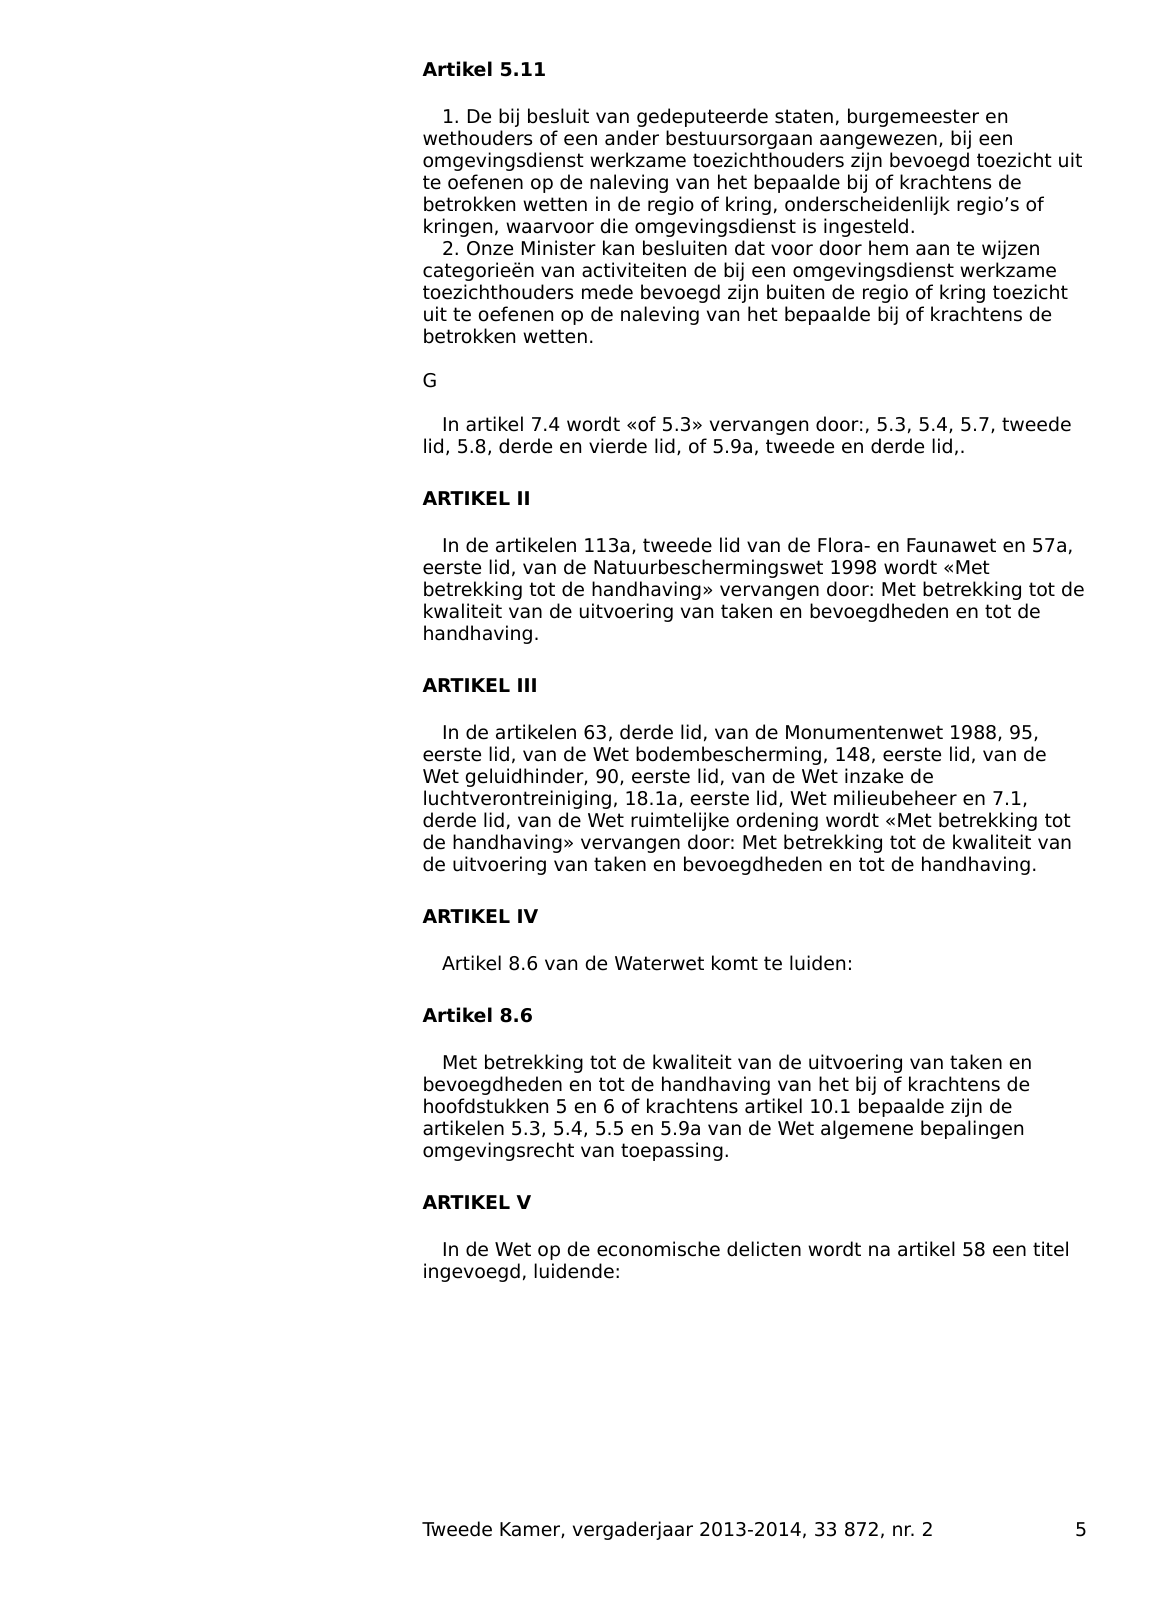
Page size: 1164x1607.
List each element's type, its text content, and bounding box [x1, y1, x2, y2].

subtitle Artikel 5.11 [422, 59, 1087, 81]
text In de artikelen 63, derde lid, van de Monumentenwet 1988, 95, eerste lid, van de Wet bodembescherming, 148, eerste lid, van de Wet geluidhinder, 90, eerste lid, van de Wet inzake de luchtverontreiniging, 18.1a, eerste lid, Wet milieubeheer en 7.1, derde lid, van de Wet ruimtelijke ordening wordt «Met betrekking tot de handhaving» vervangen door: Met betrekking tot de kwaliteit van de uitvoering van taken en bevoegdheden en tot de handhaving. [422, 722, 1087, 876]
text Artikel 8.6 van de Waterwet komt te luiden: [422, 953, 1087, 975]
text G [422, 370, 1087, 392]
text 1. De bij besluit van gedeputeerde staten, burgemeester en wethouders of een ander bestuursorgaan aangewezen, bij een omgevingsdienst werkzame toezichthouders zijn bevoegd toezicht uit te oefenen op de naleving van het bepaalde bij of krachtens de betrokken wetten in de regio of kring, onderscheidenlijk regio’s of kringen, waarvoor die omgevingsdienst is ingesteld. [422, 106, 1087, 238]
subtitle ARTIKEL III [422, 675, 1087, 697]
subtitle ARTIKEL II [422, 488, 1087, 510]
text In de Wet op de economische delicten wordt na artikel 58 een titel ingevoegd, luidende: [422, 1239, 1087, 1283]
text 2. Onze Minister kan besluiten dat voor door hem aan te wijzen categorieën van activiteiten de bij een omgevingsdienst werkzame toezichthouders mede bevoegd zijn buiten de regio of kring toezicht uit te oefenen op de naleving van het bepaalde bij of krachtens de betrokken wetten. [422, 238, 1087, 348]
subtitle Artikel 8.6 [422, 1005, 1087, 1027]
subtitle ARTIKEL IV [422, 906, 1087, 928]
text In de artikelen 113a, tweede lid van de Flora- en Faunawet en 57a, eerste lid, van de Natuurbeschermingswet 1998 wordt «Met betrekking tot de handhaving» vervangen door: Met betrekking tot de kwaliteit van de uitvoering van taken en bevoegdheden en tot de handhaving. [422, 535, 1087, 645]
text In artikel 7.4 wordt «of 5.3» vervangen door:, 5.3, 5.4, 5.7, tweede lid, 5.8, derde en vierde lid, of 5.9a, tweede en derde lid,. [422, 414, 1087, 458]
text Met betrekking tot de kwaliteit van de uitvoering van taken en bevoegdheden en tot de handhaving van het bij of krachtens de hoofdstukken 5 en 6 of krachtens artikel 10.1 bepaalde zijn de artikelen 5.3, 5.4, 5.5 en 5.9a van de Wet algemene bepalingen omgevingsrecht van toepassing. [422, 1052, 1087, 1162]
subtitle ARTIKEL V [422, 1192, 1087, 1214]
